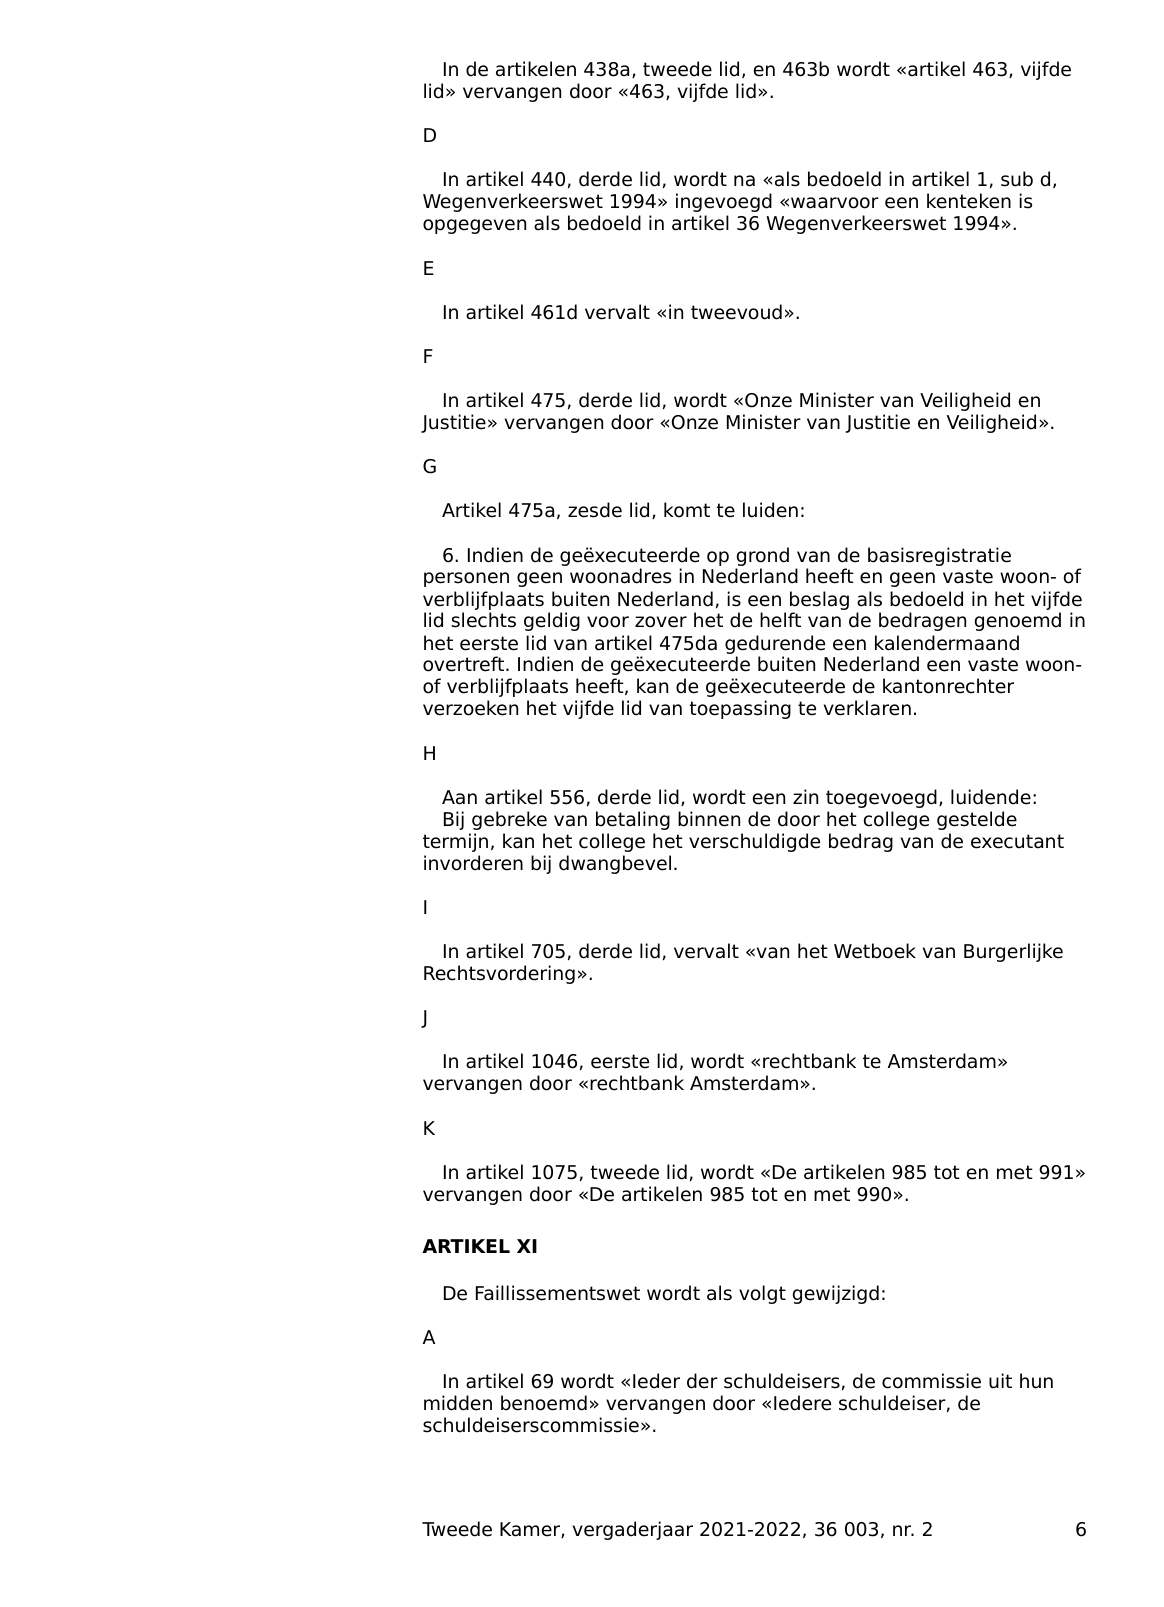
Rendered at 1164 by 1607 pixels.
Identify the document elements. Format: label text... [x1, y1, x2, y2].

text In artikel 475, derde lid, wordt «Onze Minister van Veiligheid en Justitie» vervangen door «Onze Minister van Justitie en Veiligheid». [422, 390, 1087, 434]
text Aan artikel 556, derde lid, wordt een zin toegevoegd, luidende: [422, 787, 1087, 809]
text In artikel 461d vervalt «in tweevoud». [422, 302, 1087, 324]
text In artikel 705, derde lid, vervalt «van het Wetboek van Burgerlijke Rechtsvordering». [422, 941, 1087, 985]
text In artikel 440, derde lid, wordt na «als bedoeld in artikel 1, sub d, Wegenverkeerswet 1994» ingevoegd «waarvoor een kenteken is opgegeven als bedoeld in artikel 36 Wegenverkeerswet 1994». [422, 169, 1087, 235]
text In artikel 1075, tweede lid, wordt «De artikelen 985 tot en met 991» vervangen door «De artikelen 985 tot en met 990». [422, 1162, 1087, 1206]
text D [422, 125, 1087, 147]
text H [422, 742, 1087, 764]
text F [422, 346, 1087, 368]
text In de artikelen 438a, tweede lid, en 463b wordt «artikel 463, vijfde lid» vervangen door «463, vijfde lid». [422, 59, 1087, 103]
text 6. Indien de geëxecuteerde op grond van de basisregistratie personen geen woonadres in Nederland heeft en geen vaste woon- of verblijfplaats buiten Nederland, is een beslag als bedoeld in het vijfde lid slechts geldig voor zover het de helft van de bedragen genoemd in het eerste lid van artikel 475da gedurende een kalendermaand overtreft. Indien de geëxecuteerde buiten Nederland een vaste woon- of verblijfplaats heeft, kan de geëxecuteerde de kantonrechter verzoeken het vijfde lid van toepassing te verklaren. [422, 544, 1087, 720]
text De Faillissementswet wordt als volgt gewijzigd: [422, 1282, 1087, 1304]
text K [422, 1117, 1087, 1139]
text Artikel 475a, zesde lid, komt te luiden: [422, 500, 1087, 522]
text I [422, 897, 1087, 919]
text E [422, 257, 1087, 279]
text A [422, 1327, 1087, 1349]
text Bij gebreke van betaling binnen de door het college gestelde termijn, kan het college het verschuldigde bedrag van de executant invorderen bij dwangbevel. [422, 809, 1087, 874]
text J [422, 1007, 1087, 1029]
text G [422, 456, 1087, 478]
text In artikel 1046, eerste lid, wordt «rechtbank te Amsterdam» vervangen door «rechtbank Amsterdam». [422, 1051, 1087, 1095]
text In artikel 69 wordt «Ieder der schuldeisers, de commissie uit hun midden benoemd» vervangen door «Iedere schuldeiser, de schuldeiserscommissie». [422, 1371, 1087, 1437]
subtitle ARTIKEL XI [422, 1236, 1087, 1257]
